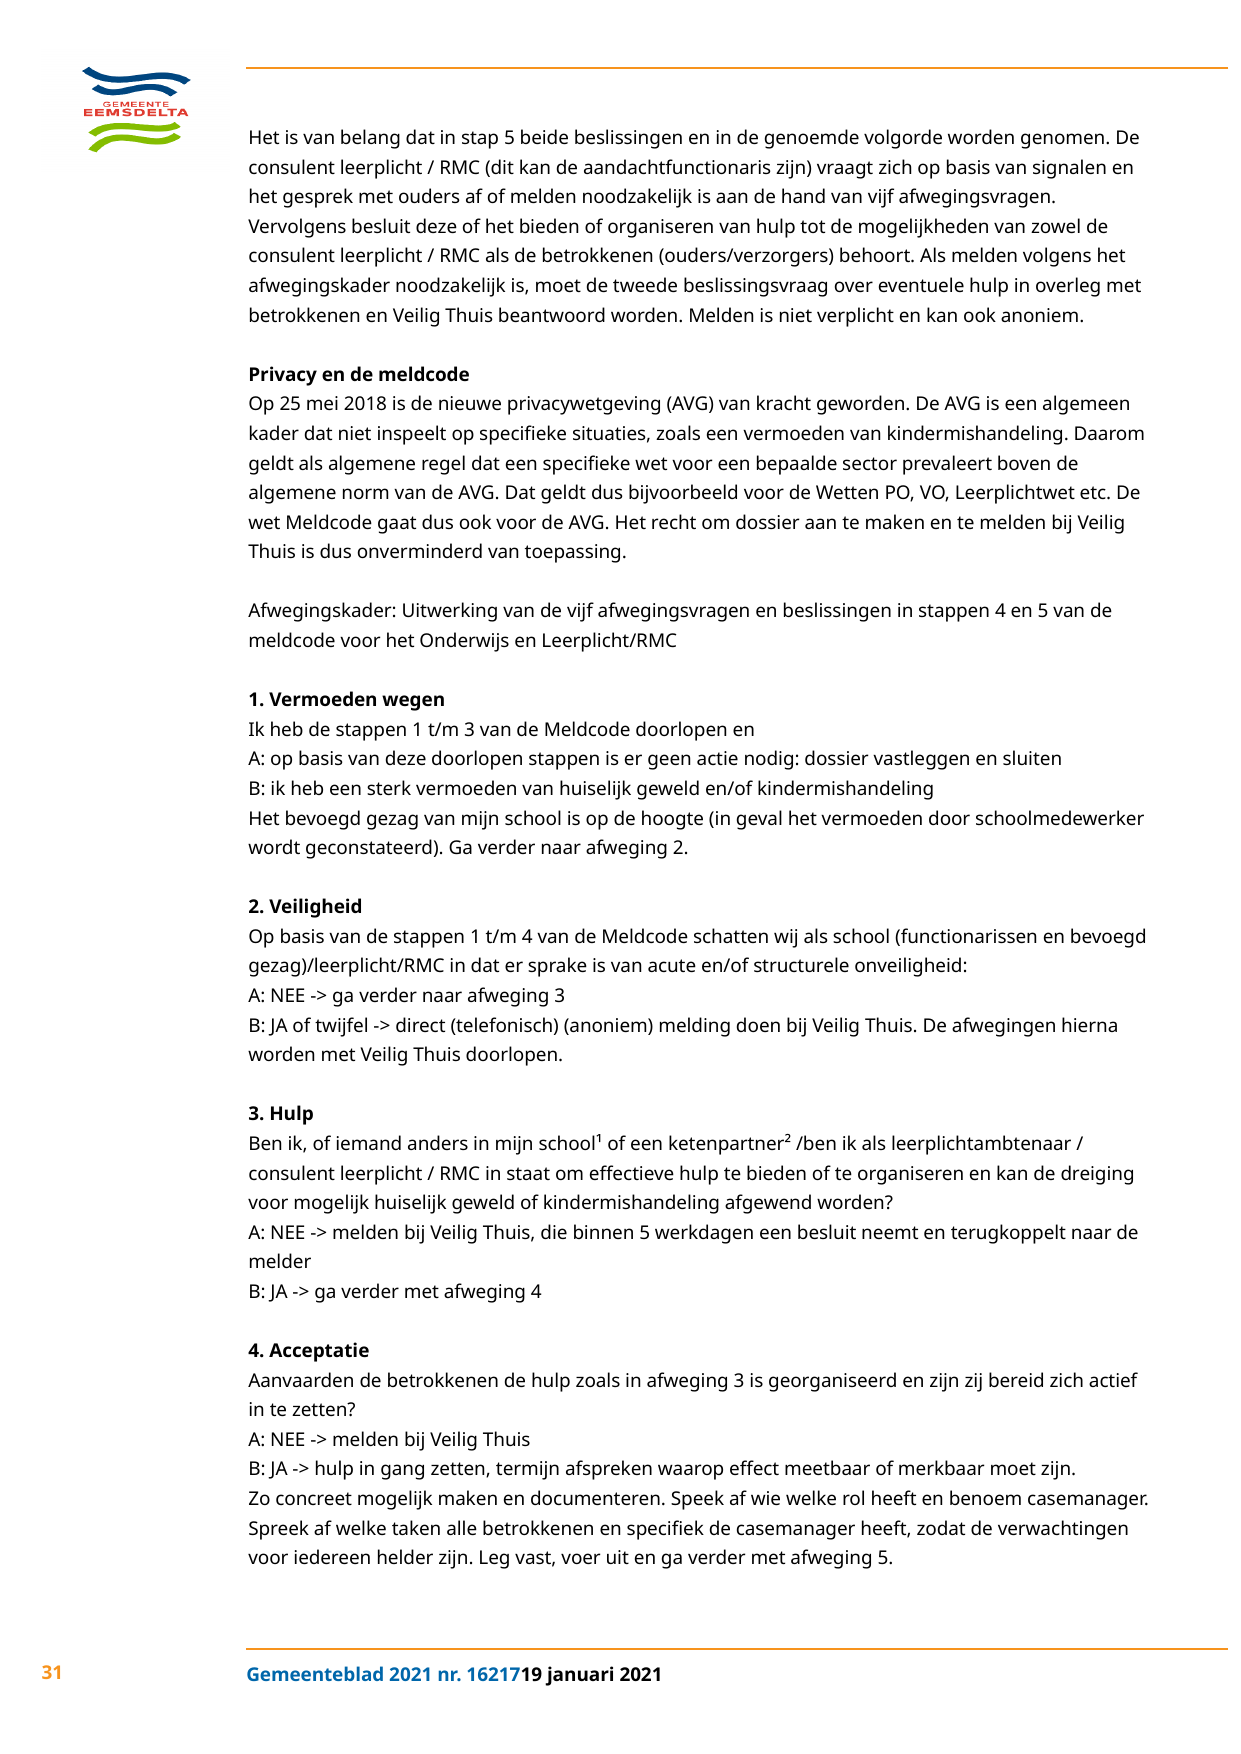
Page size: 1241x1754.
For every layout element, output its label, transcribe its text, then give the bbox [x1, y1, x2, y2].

text A: op basis van deze doorlopen stappen is er geen actie nodig: dossier vastleggen en sluiten [248, 746, 1152, 771]
text B: JA of twijfel -> direct (telefonisch) (anoniem) melding doen bij Veilig Thuis. De afwegingen hierna worden met Veilig Thuis doorlopen. [248, 1012, 1152, 1067]
text Zo concreet mogelijk maken en documenteren. Speek af wie welke rol heeft en benoem casemanager. Spreek af welke taken alle betrokkenen en specifiek de casemanager heeft, zodat de verwachtingen voor iedereen helder zijn. Leg vast, voer uit en ga verder met afweging 5. [248, 1485, 1152, 1570]
text Op 25 mei 2018 is de nieuwe privacywetgeving (AVG) van kracht geworden. De AVG is een algemeen kader dat niet inspeelt op specifieke situaties, zoals een vermoeden van kindermishandeling. Daarom geldt als algemene regel dat een specifieke wet voor een bepaalde sector prevaleert boven de algemene norm van de AVG. Dat geldt dus bijvoorbeeld voor de Wetten PO, VO, Leerplichtwet etc. De wet Meldcode gaat dus ook voor de AVG. Het recht om dossier aan te maken en te melden bij Veilig Thuis is dus onverminderd van toepassing. [248, 391, 1152, 564]
text Ik heb de stappen 1 t/m 3 van de Meldcode doorlopen en [248, 716, 1152, 742]
picture [41, 47, 231, 172]
text Op basis van de stappen 1 t/m 4 van de Meldcode schatten wij als school (functionarissen en bevoegd gezag)/leerplicht/RMC in dat er sprake is van acute en/of structurele onveiligheid: [248, 923, 1152, 978]
text 1. Vermoeden wegen [248, 686, 1152, 712]
text Het is van belang dat in stap 5 beide beslissingen en in de genoemde volgorde worden genomen. De consulent leerplicht / RMC (dit kan de aandachtfunctionaris zijn) vraagt zich op basis van signalen en het gesprek met ouders af of melden noodzakelijk is aan de hand van vijf afwegingsvragen. Vervolgens besluit deze of het bieden of organiseren van hulp tot de mogelijkheden van zowel de consulent leerplicht / RMC als de betrokkenen (ouders/verzorgers) behoort. Als melden volgens het afwegingskader noodzakelijk is, moet de tweede beslissingsvraag over eventuele hulp in overleg met betrokkenen en Veilig Thuis beantwoord worden. Melden is niet verplicht en kan ook anoniem. [248, 124, 1152, 328]
text Ben ik, of iemand anders in mijn school¹ of een ketenpartner² /ben ik als leerplichtambtenaar / consulent leerplicht / RMC in staat om effectieve hulp te bieden of te organiseren en kan de dreiging voor mogelijk huiselijk geweld of kindermishandeling afgewend worden? [248, 1130, 1152, 1215]
text B: JA -> ga verder met afweging 4 [248, 1278, 1152, 1304]
text 3. Hulp [248, 1101, 1152, 1126]
text Afwegingskader: Uitwerking van de vijf afwegingsvragen en beslissingen in stappen 4 en 5 van de meldcode voor het Onderwijs en Leerplicht/RMC [248, 598, 1152, 653]
text Aanvaarden de betrokkenen de hulp zoals in afweging 3 is georganiseerd en zijn zij bereid zich actief in te zetten? [248, 1367, 1152, 1422]
text Privacy en de meldcode [248, 361, 1152, 387]
text Het bevoegd gezag van mijn school is op de hoogte (in geval het vermoeden door schoolmedewerker wordt geconstateerd). Ga verder naar afweging 2. [248, 805, 1152, 860]
text A: NEE -> melden bij Veilig Thuis [248, 1426, 1152, 1452]
text A: NEE -> melden bij Veilig Thuis, die binnen 5 werkdagen een besluit neemt en terugkoppelt naar de melder [248, 1219, 1152, 1274]
text B: JA -> hulp in gang zetten, termijn afspreken waarop effect meetbaar of merkbaar moet zijn. [248, 1456, 1152, 1481]
text 2. Veiligheid [248, 893, 1152, 919]
text B: ik heb een sterk vermoeden van huiselijk geweld en/of kindermishandeling [248, 775, 1152, 801]
text A: NEE -> ga verder naar afweging 3 [248, 982, 1152, 1008]
text 4. Acceptatie [248, 1337, 1152, 1363]
